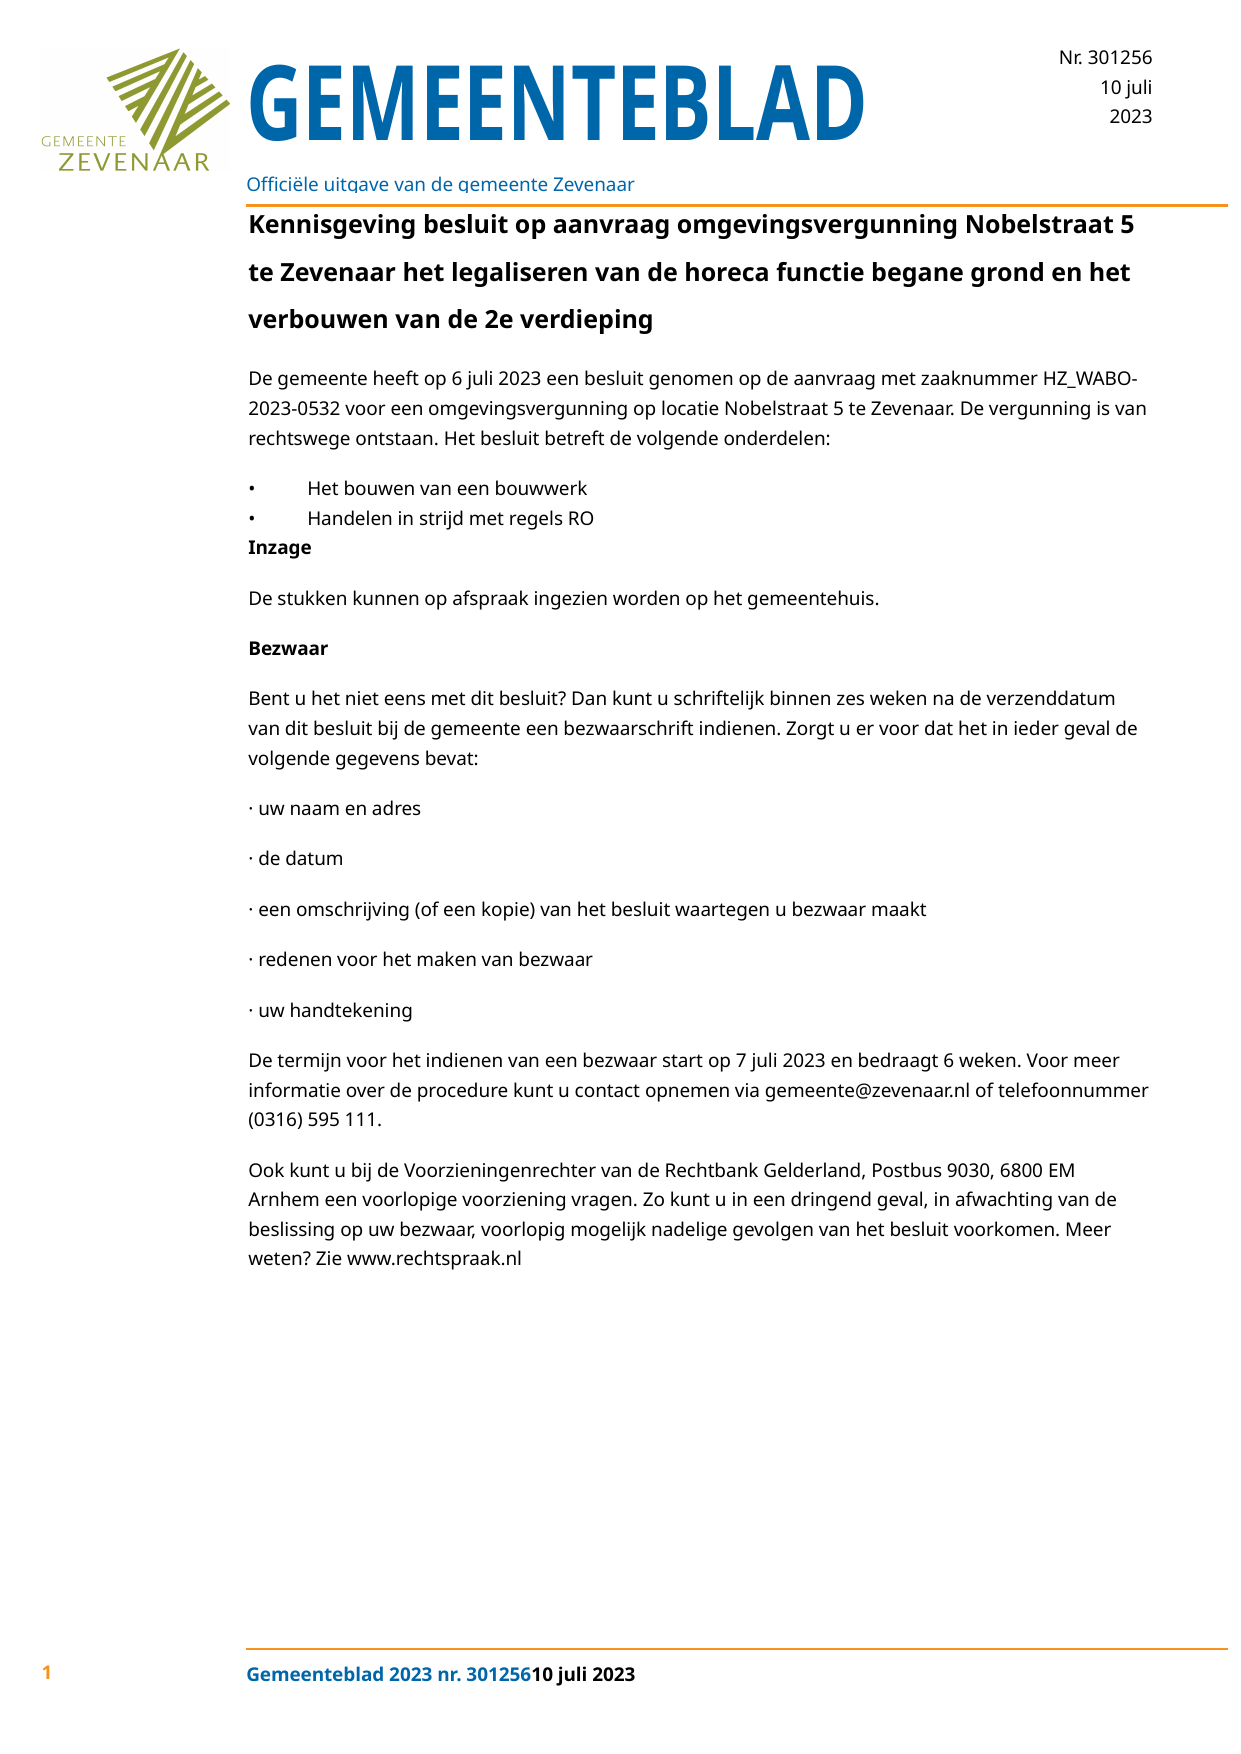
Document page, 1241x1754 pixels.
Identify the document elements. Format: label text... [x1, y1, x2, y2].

text · een omschrijving (of een kopie) van het besluit waartegen u bezwaar maakt [248, 896, 1152, 922]
text · uw naam en adres [248, 795, 1152, 821]
text · uw handtekening [248, 997, 1152, 1022]
text · redenen voor het maken van bezwaar [248, 946, 1152, 972]
text Bezwaar [248, 635, 1152, 661]
text De termijn voor het indienen van een bezwaar start op 7 juli 2023 en bedraagt 6 weken. Voor meer informatie over de procedure kunt u contact opnemen via gemeente@zevenaar.nl of telefoonnummer (0316) 595 111. [248, 1047, 1152, 1132]
text · de datum [248, 846, 1152, 871]
text De gemeente heeft op 6 juli 2023 een besluit genomen op de aanvraag met zaaknummer HZ_WABO-2023-0532 voor een omgevingsvergunning op locatie Nobelstraat 5 te Zevenaar. De vergunning is van rechtswege ontstaan. Het besluit betreft de volgende onderdelen: [248, 366, 1152, 450]
text Inzage [248, 534, 1152, 560]
text De stukken kunnen op afspraak ingezien worden op het gemeentehuis. [248, 585, 1152, 610]
text Kennisgeving besluit op aanvraag omgevingsvergunning Nobelstraat 5 te Zevenaar het legaliseren van de horeca functie begane grond en het verbouwen van de 2e verdieping [248, 207, 1152, 336]
list Handelen in strijd met regels RO [248, 505, 1152, 530]
text Bent u het niet eens met dit besluit? Dan kunt u schriftelijk binnen zes weken na de verzenddatum van dit besluit bij de gemeente een bezwaarschrift indienen. Zorgt u er voor dat het in ieder geval de volgende gegevens bevat: [248, 686, 1152, 770]
picture [41, 47, 231, 172]
text Ook kunt u bij de Voorzieningenrechter van de Rechtbank Gelderland, Postbus 9030, 6800 EM Arnhem een voorlopige voorziening vragen. Zo kunt u in een dringend geval, in afwachting van de beslissing op uw bezwaar, voorlopig mogelijk nadelige gevolgen van het besluit voorkomen. Meer weten? Zie www.rechtspraak.nl [248, 1157, 1152, 1271]
list Het bouwen van een bouwwerk [248, 475, 1152, 501]
